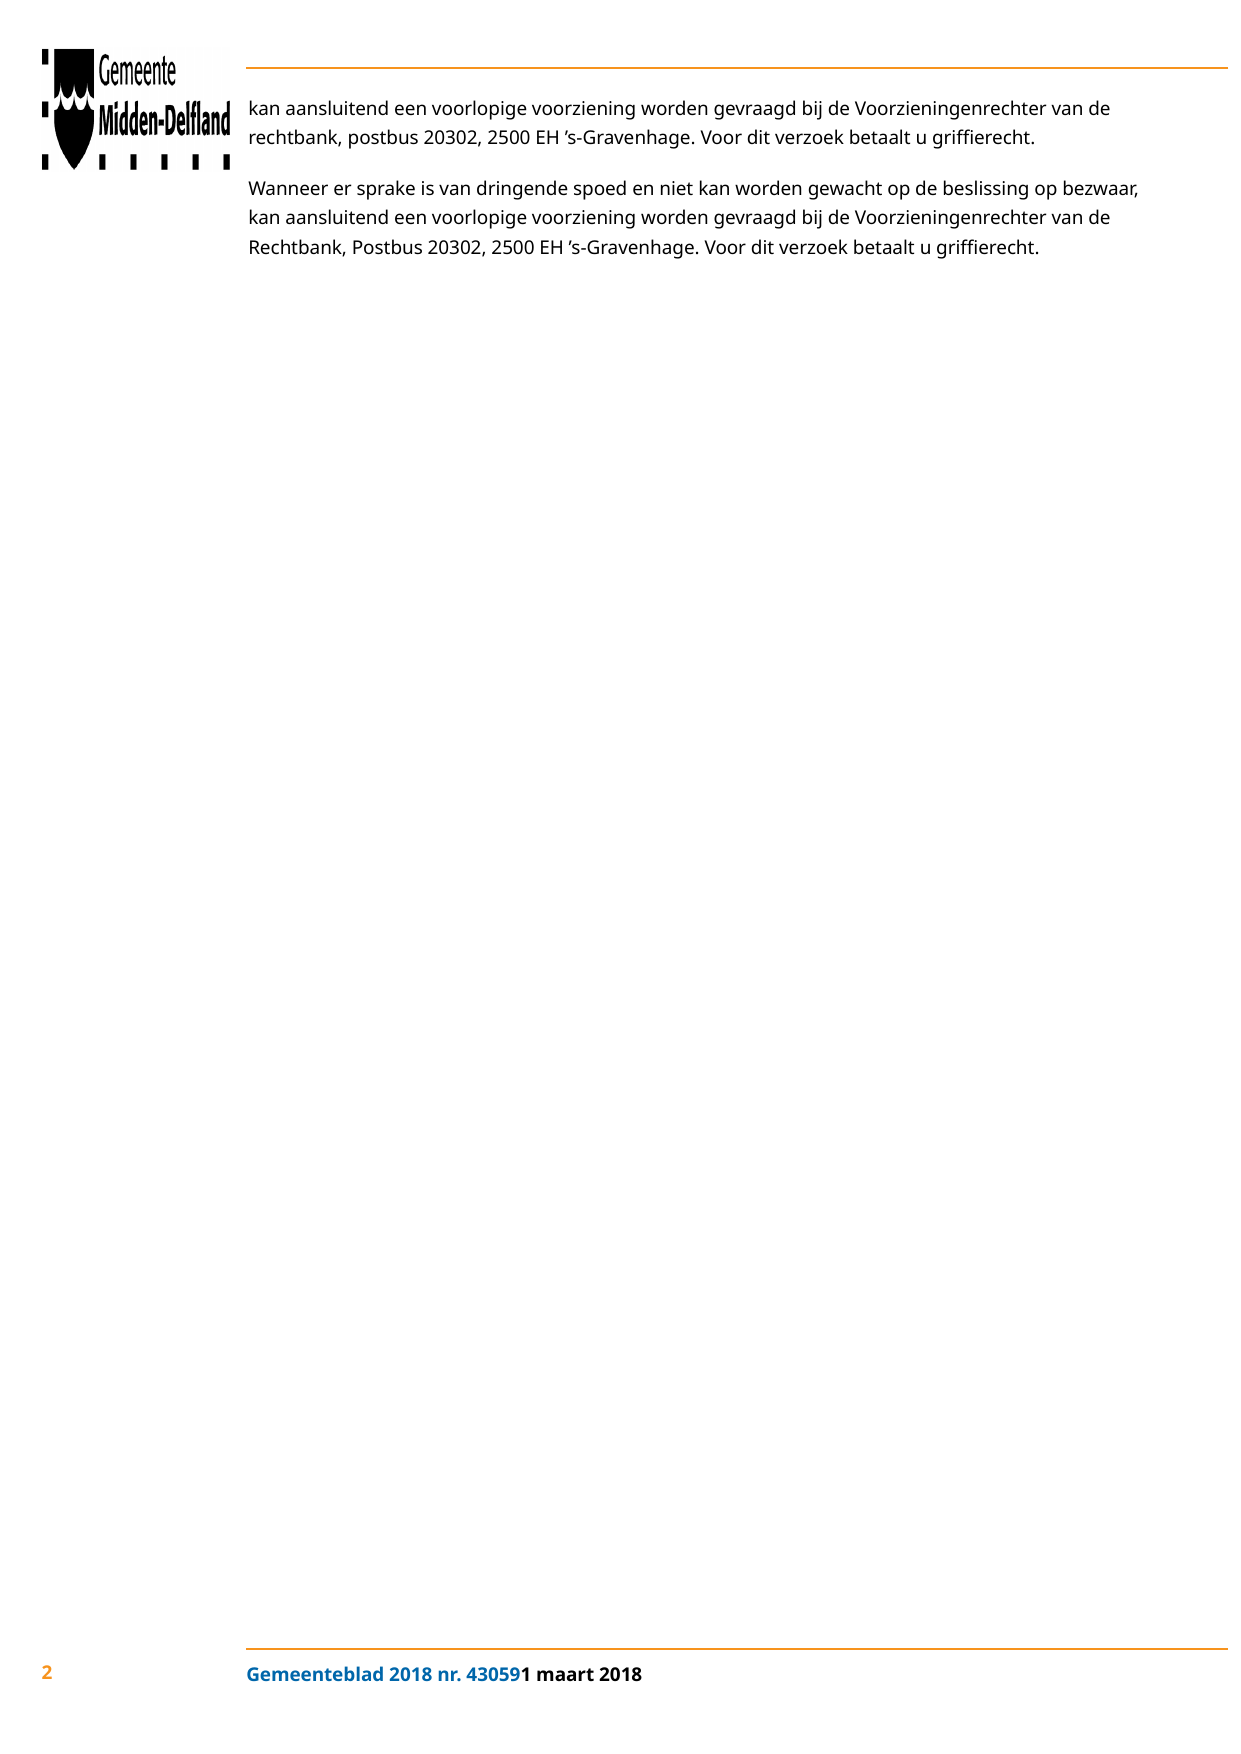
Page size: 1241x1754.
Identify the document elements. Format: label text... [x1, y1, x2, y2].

picture [41, 47, 231, 172]
text kan aansluitend een voorlopige voorziening worden gevraagd bij de Voorzieningenrechter van de rechtbank, postbus 20302, 2500 EH ’s-Gravenhage. Voor dit verzoek betaalt u griffierecht. [248, 95, 1152, 150]
text Wanneer er sprake is van dringende spoed en niet kan worden gewacht op de beslissing op bezwaar, kan aansluitend een voorlopige voorziening worden gevraagd bij de Voorzieningenrechter van de Rechtbank, Postbus 20302, 2500 EH ’s-Gravenhage. Voor dit verzoek betaalt u griffierecht. [248, 175, 1152, 260]
